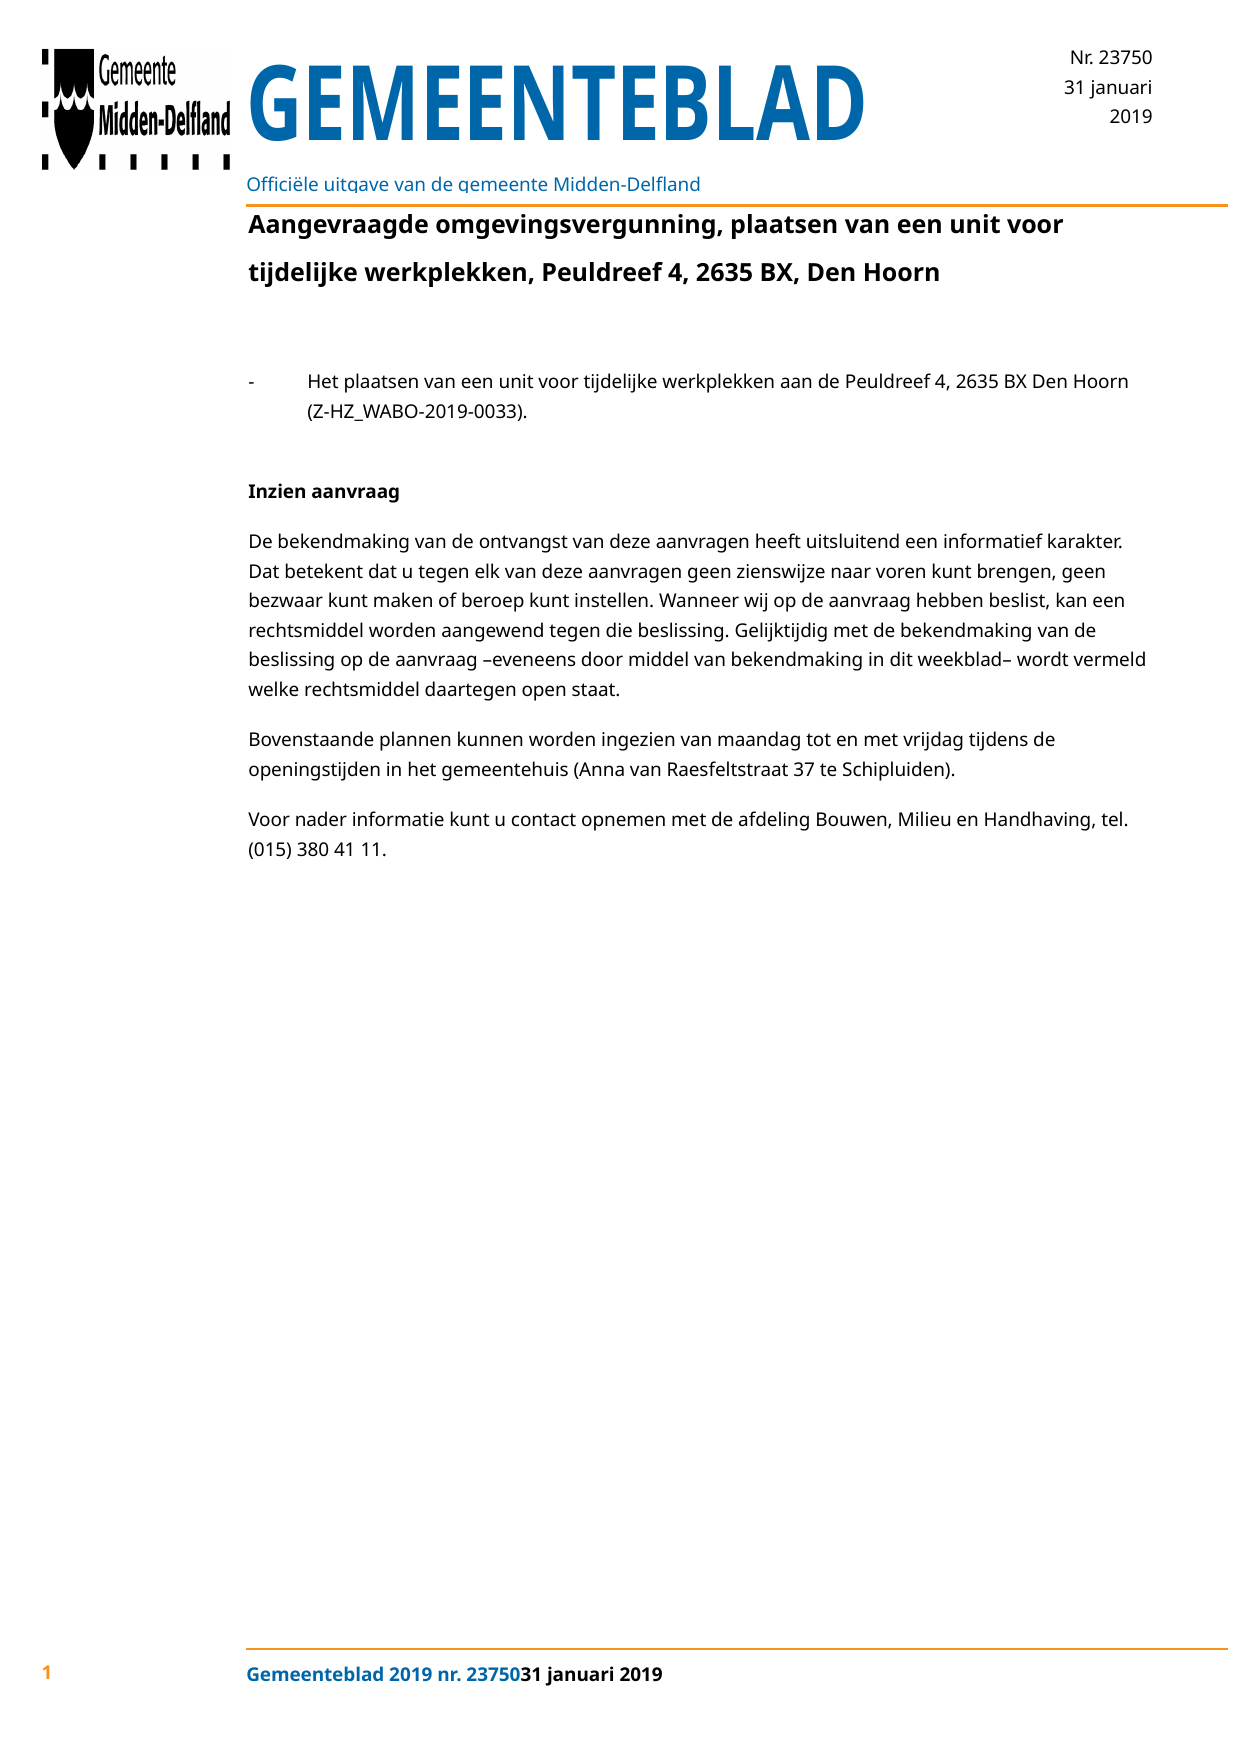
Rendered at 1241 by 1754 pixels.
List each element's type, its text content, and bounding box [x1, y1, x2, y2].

picture [41, 47, 231, 172]
text Voor nader informatie kunt u contact opnemen met de afdeling Bouwen, Milieu en Handhaving, tel. (015) 380 41 11. [248, 807, 1152, 862]
text Inzien aanvraag [248, 478, 1152, 504]
text De bekendmaking van de ontvangst van deze aanvragen heeft uitsluitend een informatief karakter. Dat betekent dat u tegen elk van deze aanvragen geen zienswijze naar voren kunt brengen, geen bezwaar kunt maken of beroep kunt instellen. Wanneer wij op de aanvraag hebben beslist, kan een rechtsmiddel worden aangewend tegen die beslissing. Gelijktijdig met de bekendmaking van de beslissing op de aanvraag –eveneens door middel van bekendmaking in dit weekblad– wordt vermeld welke rechtsmiddel daartegen open staat. [248, 528, 1152, 702]
list Het plaatsen van een unit voor tijdelijke werkplekken aan de Peuldreef 4, 2635 BX Den Hoorn (Z-HZ_WABO-2019-0033). [248, 368, 1152, 424]
text Aangevraagde omgevingsvergunning, plaatsen van een unit voor tijdelijke werkplekken, Peuldreef 4, 2635 BX, Den Hoorn [248, 207, 1152, 288]
text Bovenstaande plannen kunnen worden ingezien van maandag tot en met vrijdag tijdens de openingstijden in het gemeentehuis (Anna van Raesfeltstraat 37 te Schipluiden). [248, 727, 1152, 782]
